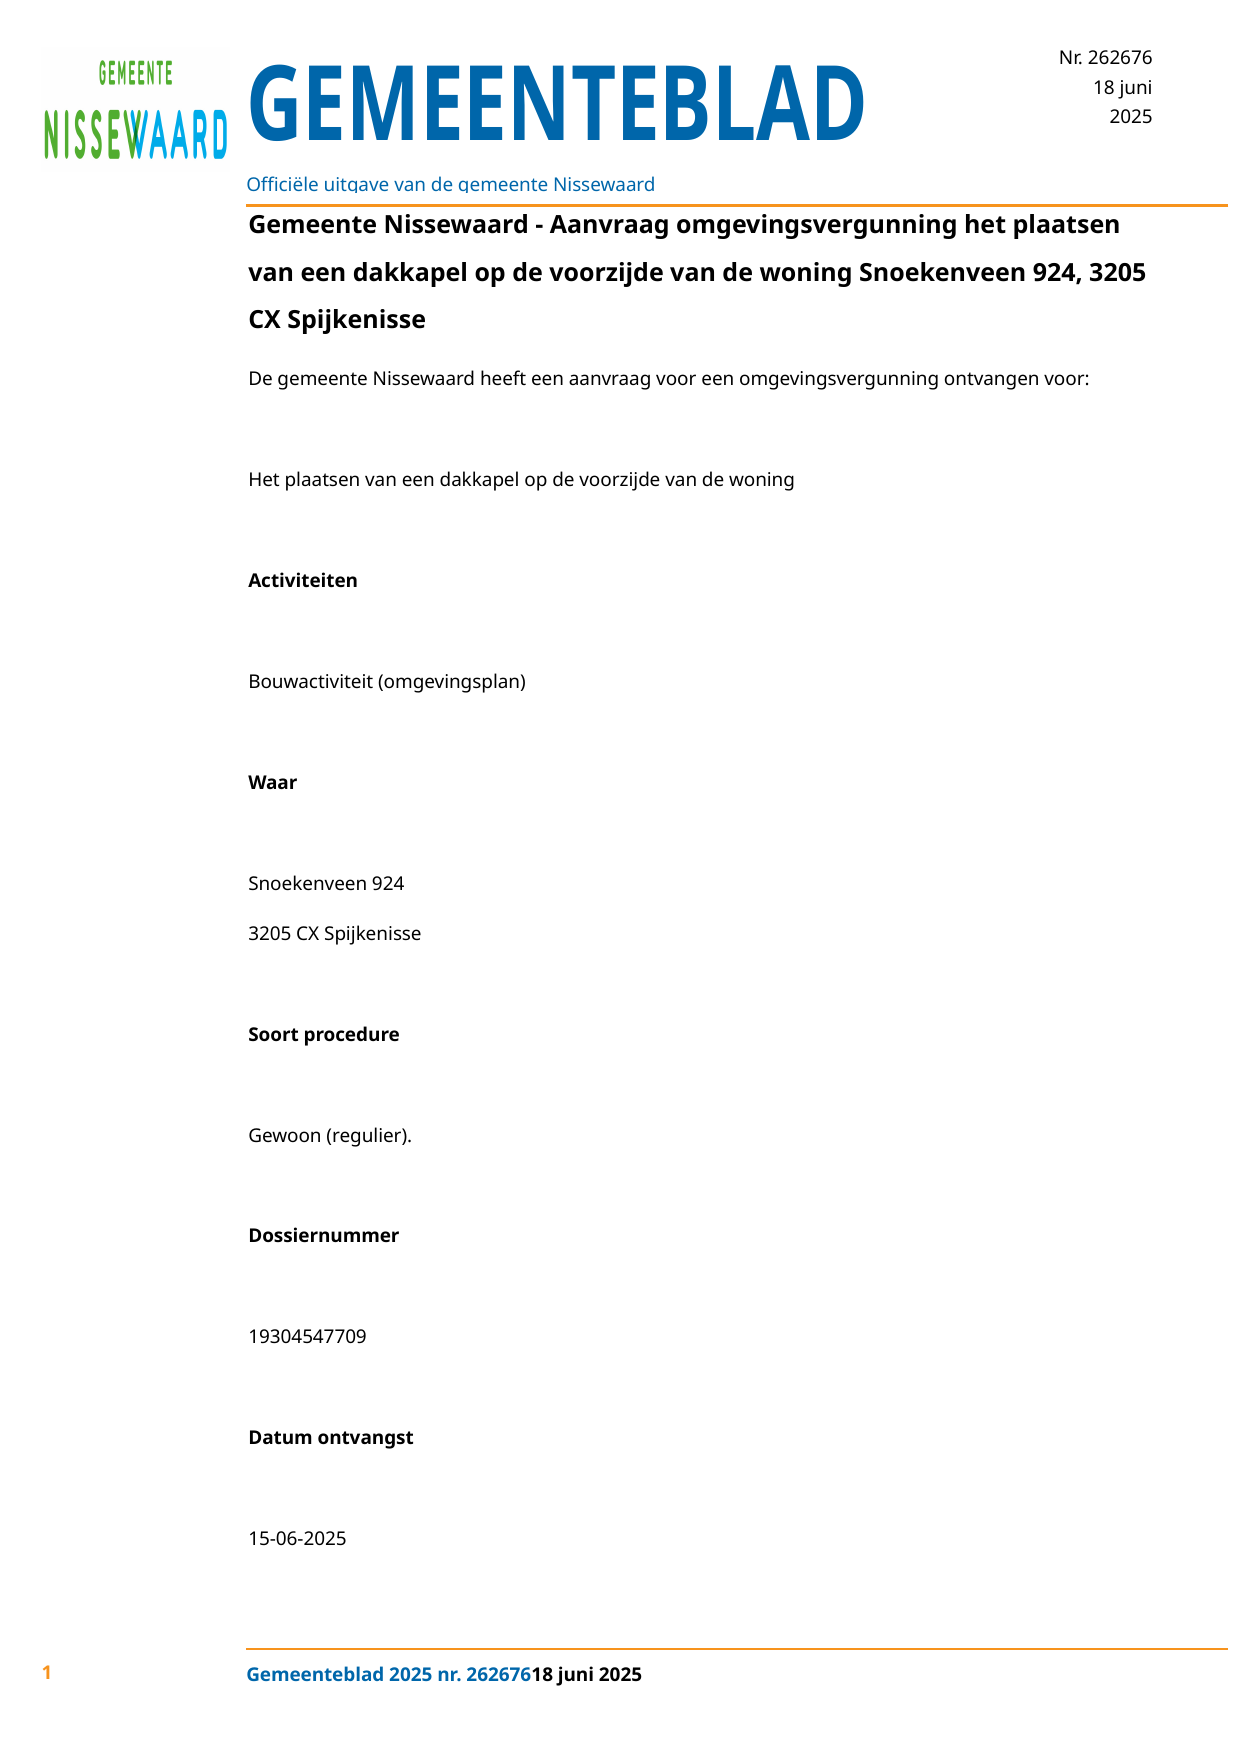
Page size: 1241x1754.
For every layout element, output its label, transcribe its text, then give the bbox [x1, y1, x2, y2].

text 3205 CX Spijkenisse [248, 920, 1152, 946]
text Soort procedure [248, 1021, 1152, 1047]
text Waar [248, 769, 1152, 794]
text 15-06-2025 [248, 1525, 1152, 1551]
text Het plaatsen van een dakkapel op de voorzijde van de woning [248, 466, 1152, 492]
text Bouwactiviteit (omgevingsplan) [248, 668, 1152, 694]
text Dossiernummer [248, 1223, 1152, 1248]
text Snoekenveen 924 [248, 870, 1152, 895]
text Datum ontvangst [248, 1424, 1152, 1450]
picture [41, 47, 231, 172]
text De gemeente Nissewaard heeft een aanvraag voor een omgevingsvergunning ontvangen voor: [248, 366, 1152, 391]
text Activiteiten [248, 567, 1152, 593]
text 19304547709 [248, 1323, 1152, 1349]
text Gemeente Nissewaard - Aanvraag omgevingsvergunning het plaatsen van een dakkapel op de voorzijde van de woning Snoekenveen 924, 3205 CX Spijkenisse [248, 207, 1152, 336]
text Gewoon (regulier). [248, 1122, 1152, 1147]
